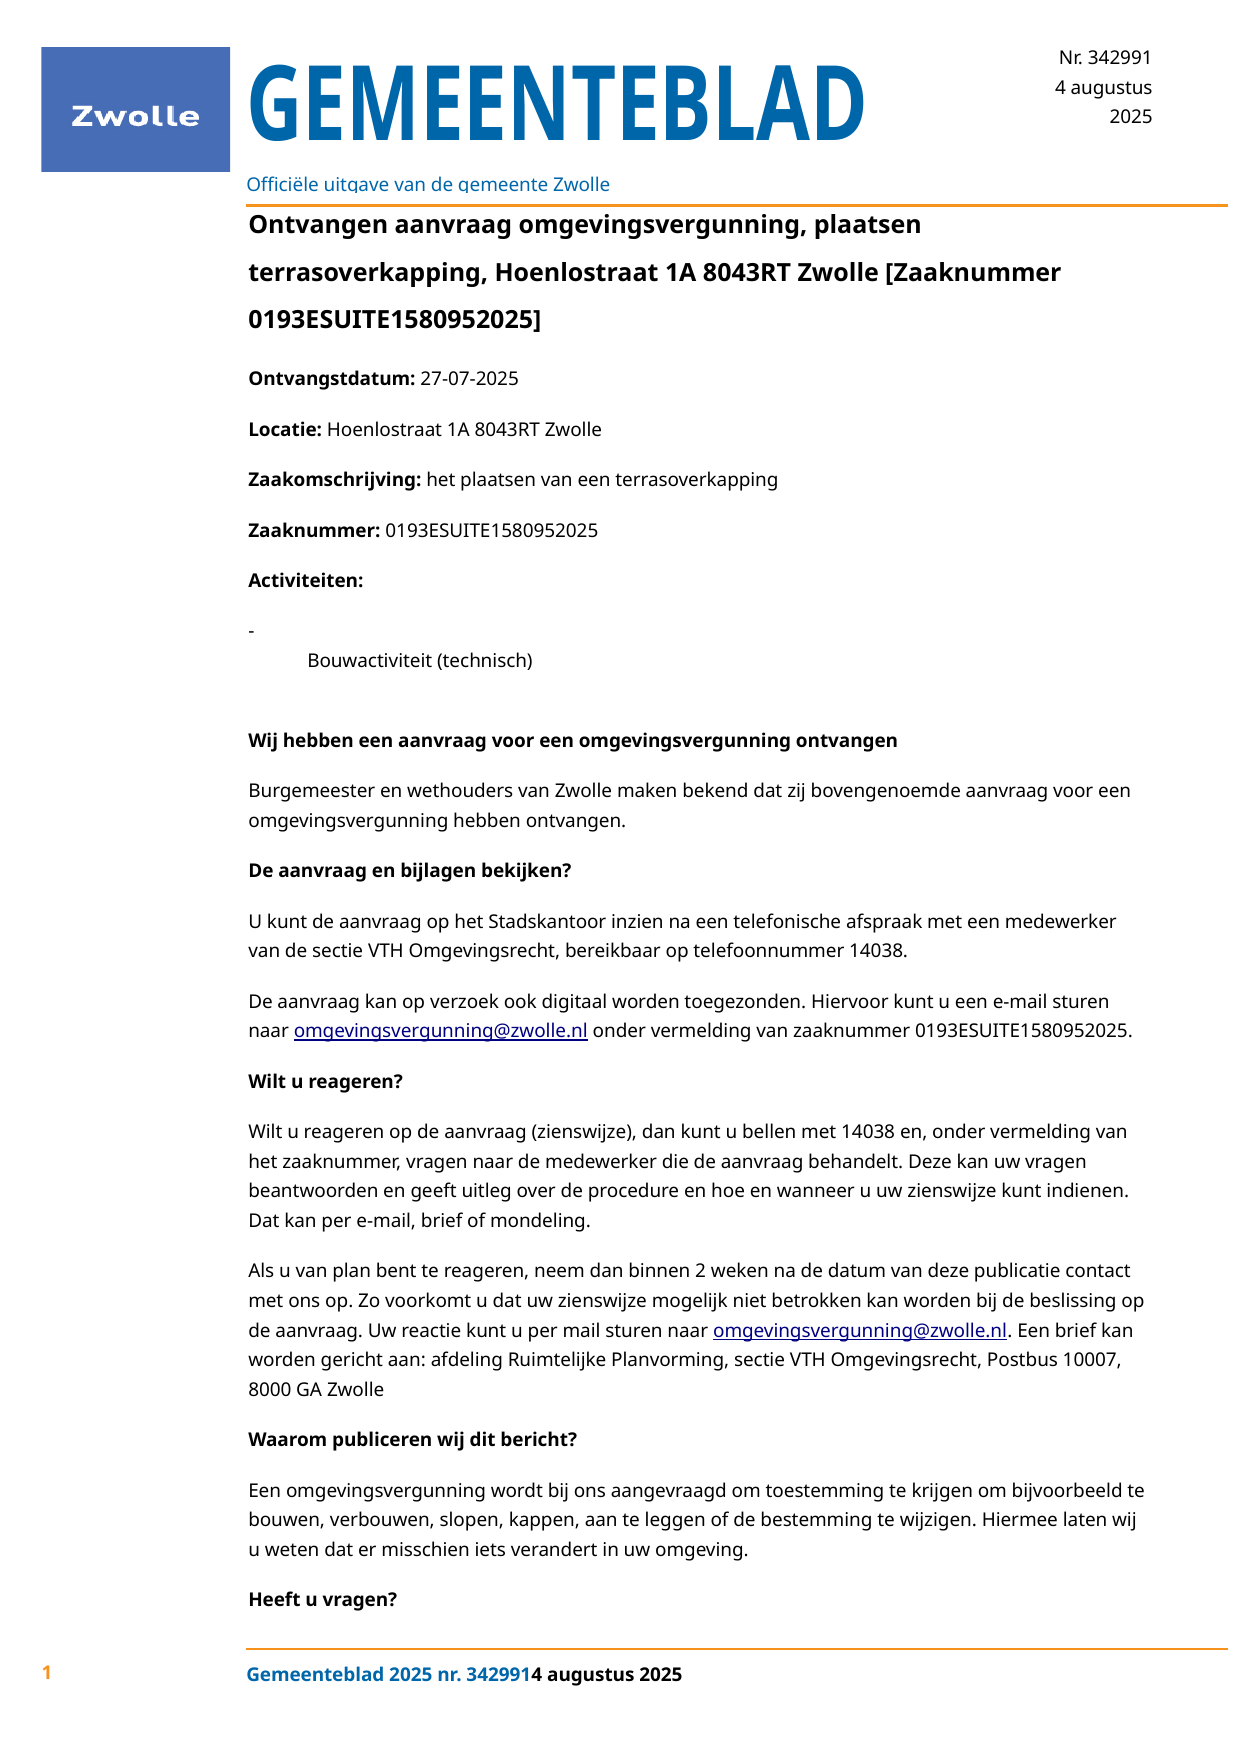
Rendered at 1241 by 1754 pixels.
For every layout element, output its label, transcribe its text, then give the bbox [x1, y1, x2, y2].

text Zaakomschrijving: het plaatsen van een terrasoverkapping [248, 466, 1152, 492]
text De aanvraag en bijlagen bekijken? [248, 858, 1152, 883]
text Heeft u vragen? [248, 1586, 1152, 1612]
text Activiteiten: [248, 567, 1152, 593]
text Wij hebben een aanvraag voor een omgevingsvergunning ontvangen [248, 727, 1152, 753]
text Als u van plan bent te reageren, neem dan binnen 2 weken na de datum van deze publicatie contact met ons op. Zo voorkomt u dat uw zienswijze mogelijk niet betrokken kan worden bij de beslissing op de aanvraag. Uw reactie kunt u per mail sturen naar omgevingsvergunning@zwolle.nl. Een brief kan worden gericht aan: afdeling Ruimtelijke Planvorming, sectie VTH Omgevingsrecht, Postbus 10007, 8000 GA Zwolle [248, 1258, 1152, 1402]
text Ontvangstdatum: 27-07-2025 [248, 366, 1152, 391]
text Locatie: Hoenlostraat 1A 8043RT Zwolle [248, 416, 1152, 442]
text Zaaknummer: 0193ESUITE1580952025 [248, 517, 1152, 542]
text Ontvangen aanvraag omgevingsvergunning, plaatsen terrasoverkapping, Hoenlostraat 1A 8043RT Zwolle [Zaaknummer 0193ESUITE1580952025] [248, 207, 1152, 336]
picture [41, 47, 231, 172]
text U kunt de aanvraag op het Stadskantoor inzien na een telefonische afspraak met een medewerker van de sectie VTH Omgevingsrecht, bereikbaar op telefoonnummer 14038. [248, 908, 1152, 963]
text Wilt u reageren op de aanvraag (zienswijze), dan kunt u bellen met 14038 en, onder vermelding van het zaaknummer, vragen naar de medewerker die de aanvraag behandelt. Deze kan uw vragen beantwoorden en geeft uitleg over de procedure en hoe en wanneer u uw zienswijze kunt indienen. Dat kan per e-mail, brief of mondeling. [248, 1118, 1152, 1233]
text Een omgevingsvergunning wordt bij ons aangevraagd om toestemming te krijgen om bijvoorbeeld te bouwen, verbouwen, slopen, kappen, aan te leggen of de bestemming te wijzigen. Hiermee laten wij u weten dat er misschien iets verandert in uw omgeving. [248, 1477, 1152, 1562]
text Burgemeester en wethouders van Zwolle maken bekend dat zij bovengenoemde aanvraag voor een omgevingsvergunning hebben ontvangen. [248, 778, 1152, 833]
text Wilt u reageren? [248, 1068, 1152, 1094]
text De aanvraag kan op verzoek ook digitaal worden toegezonden. Hiervoor kunt u een e-mail sturen naar omgevingsvergunning@zwolle.nl onder vermelding van zaaknummer 0193ESUITE1580952025. [248, 988, 1152, 1043]
list Bouwactiviteit (technisch) [248, 647, 1152, 673]
text Waarom publiceren wij dit bericht? [248, 1426, 1152, 1452]
